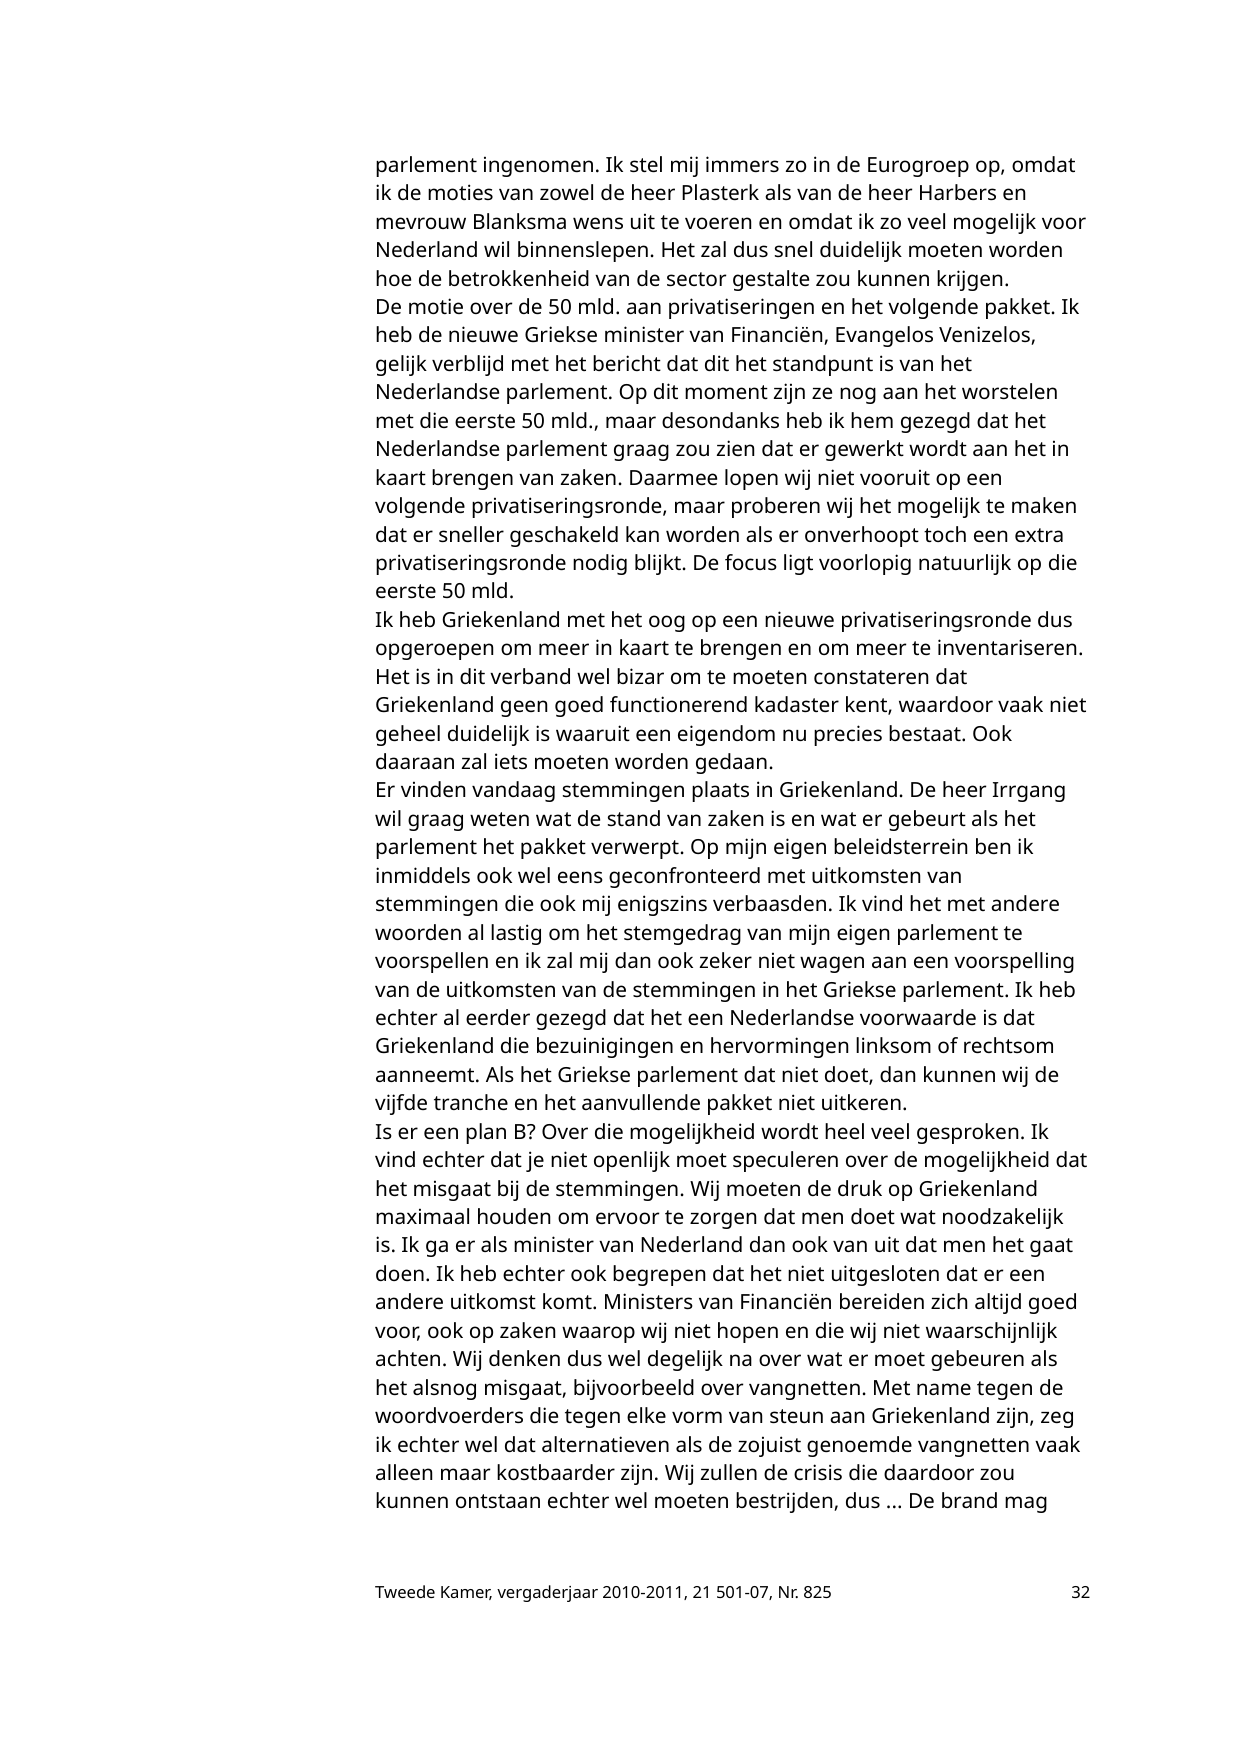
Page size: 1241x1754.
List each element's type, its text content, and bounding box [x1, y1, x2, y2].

text De motie over de 50 mld. aan privatiseringen en het volgende pakket. Ik heb de nieuwe Griekse minister van Financiën, Evangelos Venizelos, gelijk verblijd met het bericht dat dit het standpunt is van het Nederlandse parlement. Op dit moment zijn ze nog aan het worstelen met die eerste 50 mld., maar desondanks heb ik hem gezegd dat het Nederlandse parlement graag zou zien dat er gewerkt wordt aan het in kaart brengen van zaken. Daarmee lopen wij niet vooruit op een volgende privatiseringsronde, maar proberen wij het mogelijk te maken dat er sneller geschakeld kan worden als er onverhoopt toch een extra privatiseringsronde nodig blijkt. De focus ligt voorlopig natuurlijk op die eerste 50 mld. [375, 292, 1090, 605]
text Is er een plan B? Over die mogelijkheid wordt heel veel gesproken. Ik vind echter dat je niet openlijk moet speculeren over de mogelijkheid dat het misgaat bij de stemmingen. Wij moeten de druk op Griekenland maximaal houden om ervoor te zorgen dat men doet wat noodzakelijk is. Ik ga er als minister van Nederland dan ook van uit dat men het gaat doen. Ik heb echter ook begrepen dat het niet uitgesloten dat er een andere uitkomst komt. Ministers van Financiën bereiden zich altijd goed voor, ook op zaken waarop wij niet hopen en die wij niet waarschijnlijk achten. Wij denken dus wel degelijk na over wat er moet gebeuren als het alsnog misgaat, bijvoorbeeld over vangnetten. Met name tegen de woordvoerders die tegen elke vorm van steun aan Griekenland zijn, zeg ik echter wel dat alternatieven als de zojuist genoemde vangnetten vaak alleen maar kostbaarder zijn. Wij zullen de crisis die daardoor zou kunnen ontstaan echter wel moeten bestrijden, dus ... De brand mag [375, 1117, 1090, 1515]
text parlement ingenomen. Ik stel mij immers zo in de Eurogroep op, omdat ik de moties van zowel de heer Plasterk als van de heer Harbers en mevrouw Blanksma wens uit te voeren en omdat ik zo veel mogelijk voor Nederland wil binnenslepen. Het zal dus snel duidelijk moeten worden hoe de betrokkenheid van de sector gestalte zou kunnen krijgen. [375, 150, 1090, 292]
text Er vinden vandaag stemmingen plaats in Griekenland. De heer Irrgang wil graag weten wat de stand van zaken is en wat er gebeurt als het parlement het pakket verwerpt. Op mijn eigen beleidsterrein ben ik inmiddels ook wel eens geconfronteerd met uitkomsten van stemmingen die ook mij enigszins verbaasden. Ik vind het met andere woorden al lastig om het stemgedrag van mijn eigen parlement te voorspellen en ik zal mij dan ook zeker niet wagen aan een voorspelling van de uitkomsten van de stemmingen in het Griekse parlement. Ik heb echter al eerder gezegd dat het een Nederlandse voorwaarde is dat Griekenland die bezuinigingen en hervormingen linksom of rechtsom aanneemt. Als het Griekse parlement dat niet doet, dan kunnen wij de vijfde tranche en het aanvullende pakket niet uitkeren. [375, 776, 1090, 1117]
text Ik heb Griekenland met het oog op een nieuwe privatiseringsronde dus opgeroepen om meer in kaart te brengen en om meer te inventariseren. Het is in dit verband wel bizar om te moeten constateren dat Griekenland geen goed functionerend kadaster kent, waardoor vaak niet geheel duidelijk is waaruit een eigendom nu precies bestaat. Ook daaraan zal iets moeten worden gedaan. [375, 605, 1090, 776]
